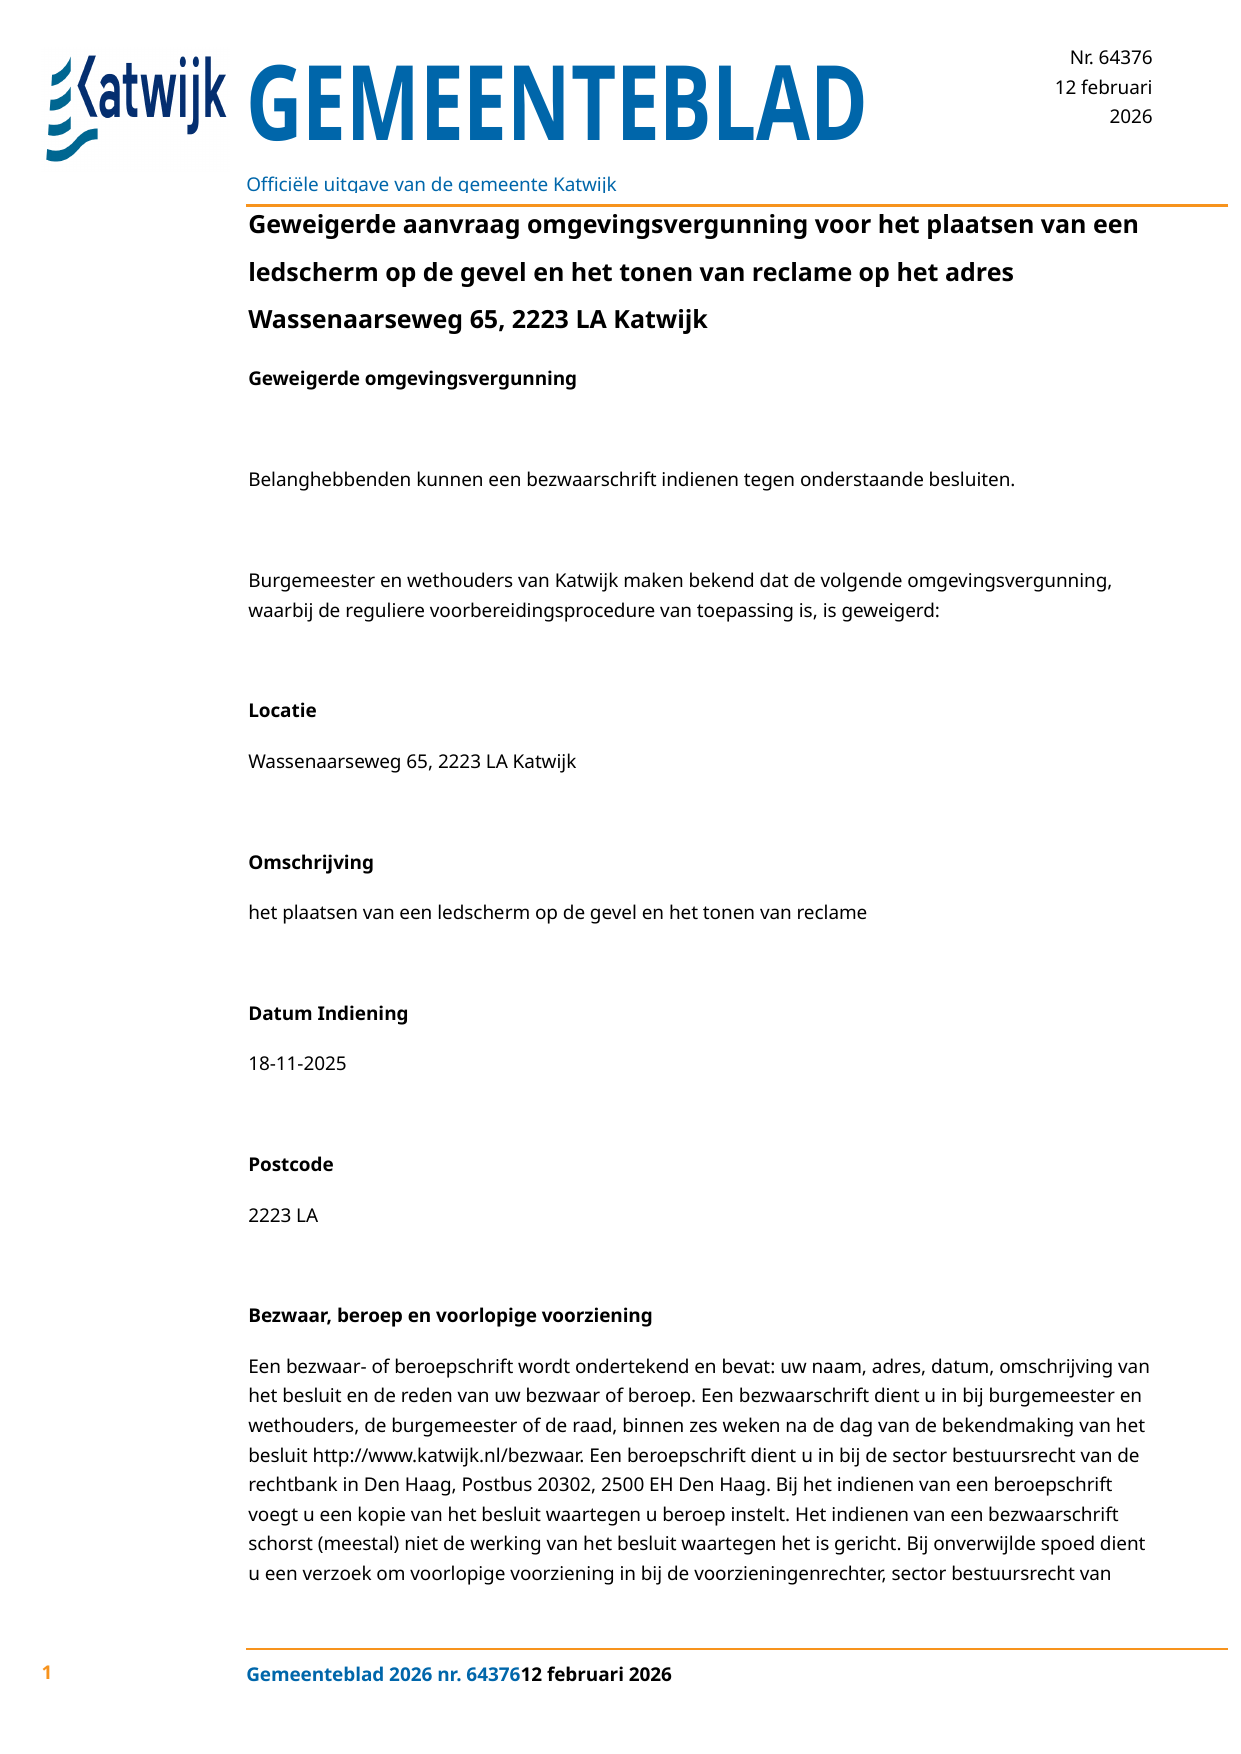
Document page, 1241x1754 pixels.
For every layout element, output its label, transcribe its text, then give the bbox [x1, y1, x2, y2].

text Geweigerde aanvraag omgevingsvergunning voor het plaatsen van een ledscherm op de gevel en het tonen van reclame op het adres Wassenaarseweg 65, 2223 LA Katwijk [248, 207, 1152, 336]
text Omschrijving [248, 849, 1152, 874]
text 18-11-2025 [248, 1051, 1152, 1076]
text 2223 LA [248, 1202, 1152, 1227]
text Burgemeester en wethouders van Katwijk maken bekend dat de volgende omgevingsvergunning, waarbij de reguliere voorbereidingsprocedure van toepassing is, is geweigerd: [248, 567, 1152, 622]
text Bezwaar, beroep en voorlopige voorziening [248, 1303, 1152, 1328]
text Postcode [248, 1151, 1152, 1177]
text Geweigerde omgevingsvergunning [248, 366, 1152, 391]
text Datum Indiening [248, 1000, 1152, 1026]
text het plaatsen van een ledscherm op de gevel en het tonen van reclame [248, 899, 1152, 925]
text Wassenaarseweg 65, 2223 LA Katwijk [248, 748, 1152, 774]
picture [41, 47, 231, 172]
text Locatie [248, 698, 1152, 723]
text Belanghebbenden kunnen een bezwaarschrift indienen tegen onderstaande besluiten. [248, 466, 1152, 492]
text Een bezwaar- of beroepschrift wordt ondertekend en bevat: uw naam, adres, datum, omschrijving van het besluit en de reden van uw bezwaar of beroep. Een bezwaarschrift dient u in bij burgemeester en wethouders, de burgemeester of de raad, binnen zes weken na de dag van de bekendmaking van het besluit http://www.katwijk.nl/bezwaar. Een beroepschrift dient u in bij de sector bestuursrecht van de rechtbank in Den Haag, Postbus 20302, 2500 EH Den Haag. Bij het indienen van een beroepschrift voegt u een kopie van het besluit waartegen u beroep instelt. Het indienen van een bezwaarschrift schorst (meestal) niet de werking van het besluit waartegen het is gericht. Bij onverwijlde spoed dient u een verzoek om voorlopige voorziening in bij de voorzieningenrechter, sector bestuursrecht van [248, 1353, 1152, 1586]
